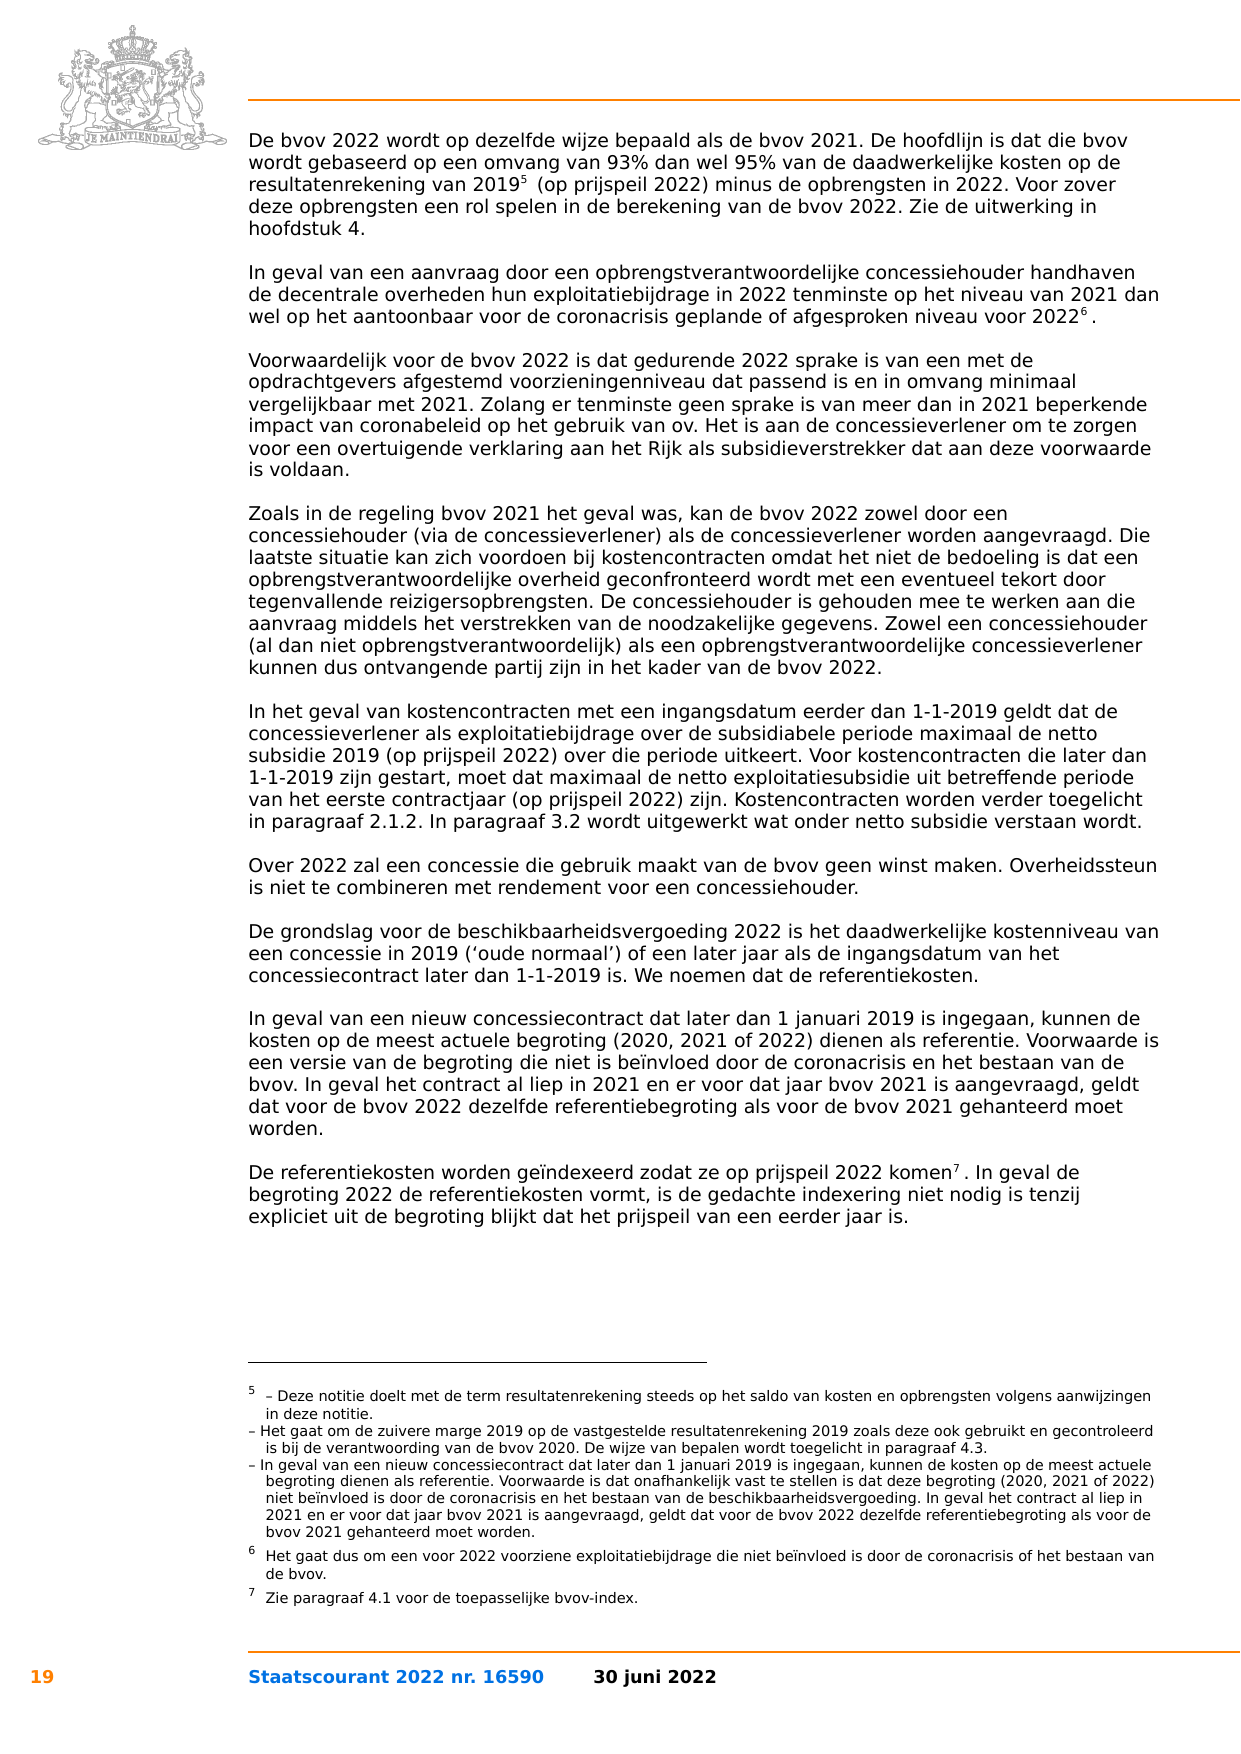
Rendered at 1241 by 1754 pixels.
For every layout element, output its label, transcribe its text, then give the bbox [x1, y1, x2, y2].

text In geval van een aanvraag door een opbrengstverantwoordelijke concessiehouder handhaven de decentrale overheden hun exploitatiebijdrage in 2022 tenminste op het niveau van 2021 dan wel op het aantoonbaar voor de coronacrisis geplande of afgesproken niveau voor 2022. [248, 262, 1163, 328]
text Voorwaardelijk voor de bvov 2022 is dat gedurende 2022 sprake is van een met de opdrachtgevers afgestemd voorzieningenniveau dat passend is en in omvang minimaal vergelijkbaar met 2021. Zolang er tenminste geen sprake is van meer dan in 2021 beperkende impact van coronabeleid op het gebruik van ov. Het is aan de concessieverlener om te zorgen voor een overtuigende verklaring aan het Rijk als subsidieverstrekker dat aan deze voorwaarde is voldaan. [248, 349, 1163, 481]
text Zoals in de regeling bvov 2021 het geval was, kan de bvov 2022 zowel door een concessiehouder (via de concessieverlener) als de concessieverlener worden aangevraagd. Die laatste situatie kan zich voordoen bij kostencontracten omdat het niet de bedoeling is dat een opbrengstverantwoordelijke overheid geconfronteerd wordt met een eventueel tekort door tegenvallende reizigersopbrengsten. De concessiehouder is gehouden mee te werken aan die aanvraag middels het verstrekken van de noodzakelijke gegevens. Zowel een concessiehouder (al dan niet opbrengstverantwoordelijk) als een opbrengstverantwoordelijke concessieverlener kunnen dus ontvangende partij zijn in het kader van de bvov 2022. [248, 503, 1163, 679]
text – In geval van een nieuw concessiecontract dat later dan 1 januari 2019 is ingegaan, kunnen de kosten op de meest actuele begroting dienen als referentie. Voorwaarde is dat onafhankelijk vast te stellen is dat deze begroting (2020, 2021 of 2022) niet beïnvloed is door de coronacrisis en het bestaan van de beschikbaarheidsvergoeding. In geval het contract al liep in 2021 en er voor dat jaar bvov 2021 is aangevraagd, geldt dat voor de bvov 2022 dezelfde referentiebegroting als voor de bvov 2021 gehanteerd moet worden. [248, 1457, 1163, 1541]
picture [38, 25, 227, 150]
text – Deze notitie doelt met de term resultatenrekening steeds op het saldo van kosten en opbrengsten volgens aanwijzingen in deze notitie. [248, 1384, 1163, 1423]
text Over 2022 zal een concessie die gebruik maakt van de bvov geen winst maken. Overheidssteun is niet te combineren met rendement voor een concessiehouder. [248, 855, 1163, 899]
text De referentiekosten worden geïndexeerd zodat ze op prijspeil 2022 komen. In geval de begroting 2022 de referentiekosten vormt, is de gedachte indexering niet nodig is tenzij expliciet uit de begroting blijkt dat het prijspeil van een eerder jaar is. [248, 1162, 1163, 1228]
text – Het gaat om de zuivere marge 2019 op de vastgestelde resultatenrekening 2019 zoals deze ook gebruikt en gecontroleerd is bij de verantwoording van de bvov 2020. De wijze van bepalen wordt toegelicht in paragraaf 4.3. [248, 1423, 1163, 1457]
text In geval van een nieuw concessiecontract dat later dan 1 januari 2019 is ingegaan, kunnen de kosten op de meest actuele begroting (2020, 2021 of 2022) dienen als referentie. Voorwaarde is een versie van de begroting die niet is beïnvloed door de coronacrisis en het bestaan van de bvov. In geval het contract al liep in 2021 en er voor dat jaar bvov 2021 is aangevraagd, geldt dat voor de bvov 2022 dezelfde referentiebegroting als voor de bvov 2021 gehanteerd moet worden. [248, 1008, 1163, 1140]
text De bvov 2022 wordt op dezelfde wijze bepaald als de bvov 2021. De hoofdlijn is dat die bvov wordt gebaseerd op een omvang van 93% dan wel 95% van de daadwerkelijke kosten op de resultatenrekening van 2019 (op prijspeil 2022) minus de opbrengsten in 2022. Voor zover deze opbrengsten een rol spelen in de berekening van de bvov 2022. Zie de uitwerking in hoofdstuk 4. [248, 130, 1163, 240]
text In het geval van kostencontracten met een ingangsdatum eerder dan 1-1-2019 geldt dat de concessieverlener als exploitatiebijdrage over de subsidiabele periode maximaal de netto subsidie 2019 (op prijspeil 2022) over die periode uitkeert. Voor kostencontracten die later dan 1-1-2019 zijn gestart, moet dat maximaal de netto exploitatiesubsidie uit betreffende periode van het eerste contractjaar (op prijspeil 2022) zijn. Kostencontracten worden verder toegelicht in paragraaf 2.1.2. In paragraaf 3.2 wordt uitgewerkt wat onder netto subsidie verstaan wordt. [248, 701, 1163, 833]
text Het gaat dus om een voor 2022 voorziene exploitatiebijdrage die niet beïnvloed is door de coronacrisis of het bestaan van de bvov. [248, 1544, 1163, 1583]
text Zie paragraaf 4.1 voor de toepasselijke bvov-index. [248, 1586, 1163, 1608]
text De grondslag voor de beschikbaarheidsvergoeding 2022 is het daadwerkelijke kostenniveau van een concessie in 2019 (‘oude normaal’) of een later jaar als de ingangsdatum van het concessiecontract later dan 1-1-2019 is. We noemen dat de referentiekosten. [248, 921, 1163, 986]
